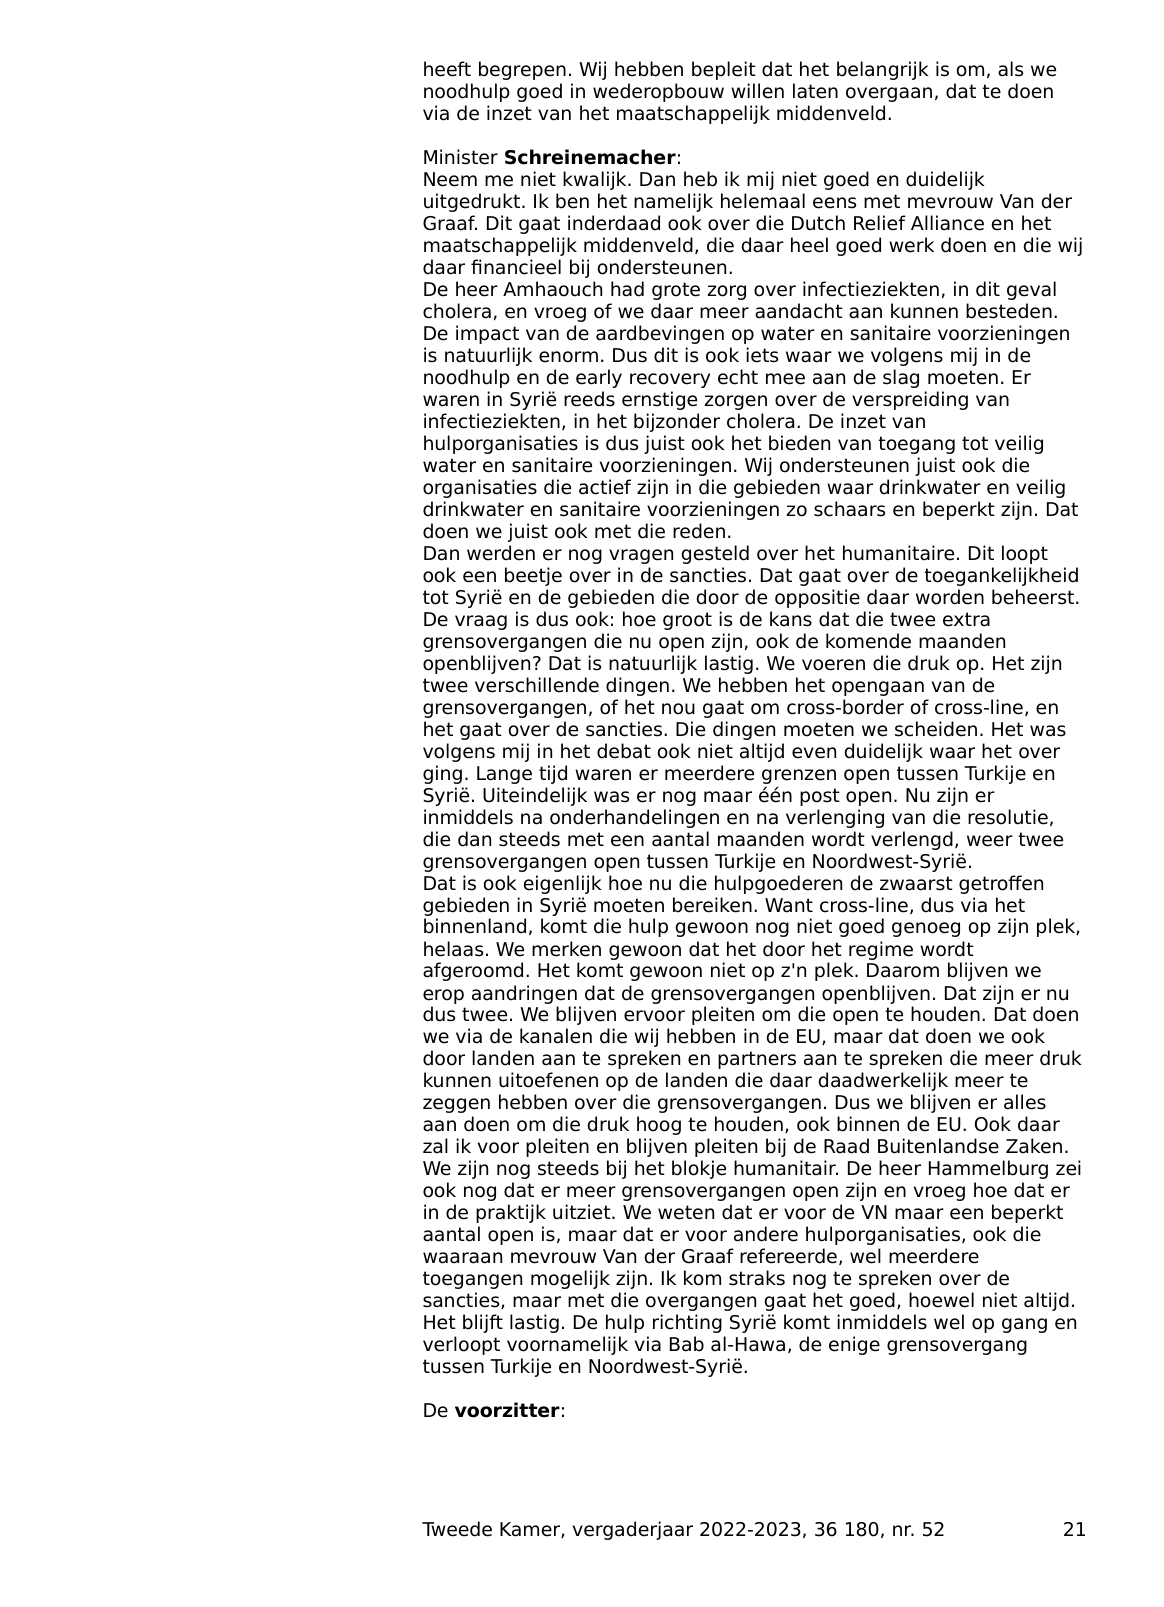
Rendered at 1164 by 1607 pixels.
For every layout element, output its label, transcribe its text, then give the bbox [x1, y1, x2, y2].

text Dan werden er nog vragen gesteld over het humanitaire. Dit loopt ook een beetje over in de sancties. Dat gaat over de toegankelijkheid tot Syrië en de gebieden die door de oppositie daar worden beheerst. De vraag is dus ook: hoe groot is de kans dat die twee extra grensovergangen die nu open zijn, ook de komende maanden openblijven? Dat is natuurlijk lastig. We voeren die druk op. Het zijn twee verschillende dingen. We hebben het opengaan van de grensovergangen, of het nou gaat om cross-border of cross-line, en het gaat over de sancties. Die dingen moeten we scheiden. Het was volgens mij in het debat ook niet altijd even duidelijk waar het over ging. Lange tijd waren er meerdere grenzen open tussen Turkije en Syrië. Uiteindelijk was er nog maar één post open. Nu zijn er inmiddels na onderhandelingen en na verlenging van die resolutie, die dan steeds met een aantal maanden wordt verlengd, weer twee grensovergangen open tussen Turkije en Noordwest-Syrië. [422, 543, 1087, 872]
text Minister Schreinemacher: [422, 147, 1087, 169]
text We zijn nog steeds bij het blokje humanitair. De heer Hammelburg zei ook nog dat er meer grensovergangen open zijn en vroeg hoe dat er in de praktijk uitziet. We weten dat er voor de VN maar een beperkt aantal open is, maar dat er voor andere hulporganisaties, ook die waaraan mevrouw Van der Graaf refereerde, wel meerdere toegangen mogelijk zijn. Ik kom straks nog te spreken over de sancties, maar met die overgangen gaat het goed, hoewel niet altijd. Het blijft lastig. De hulp richting Syrië komt inmiddels wel op gang en verloopt voornamelijk via Bab al-Hawa, de enige grensovergang tussen Turkije en Noordwest-Syrië. [422, 1158, 1087, 1378]
text Dat is ook eigenlijk hoe nu die hulpgoederen de zwaarst getroffen gebieden in Syrië moeten bereiken. Want cross-line, dus via het binnenland, komt die hulp gewoon nog niet goed genoeg op zijn plek, helaas. We merken gewoon dat het door het regime wordt afgeroomd. Het komt gewoon niet op z'n plek. Daarom blijven we erop aandringen dat de grensovergangen openblijven. Dat zijn er nu dus twee. We blijven ervoor pleiten om die open te houden. Dat doen we via de kanalen die wij hebben in de EU, maar dat doen we ook door landen aan te spreken en partners aan te spreken die meer druk kunnen uitoefenen op de landen die daar daadwerkelijk meer te zeggen hebben over die grensovergangen. Dus we blijven er alles aan doen om die druk hoog te houden, ook binnen de EU. Ook daar zal ik voor pleiten en blijven pleiten bij de Raad Buitenlandse Zaken. [422, 872, 1087, 1158]
text heeft begrepen. Wij hebben bepleit dat het belangrijk is om, als we noodhulp goed in wederopbouw willen laten overgaan, dat te doen via de inzet van het maatschappelijk middenveld. [422, 59, 1087, 125]
text De heer Amhaouch had grote zorg over infectieziekten, in dit geval cholera, en vroeg of we daar meer aandacht aan kunnen besteden. De impact van de aardbevingen op water en sanitaire voorzieningen is natuurlijk enorm. Dus dit is ook iets waar we volgens mij in de noodhulp en de early recovery echt mee aan de slag moeten. Er waren in Syrië reeds ernstige zorgen over de verspreiding van infectieziekten, in het bijzonder cholera. De inzet van hulporganisaties is dus juist ook het bieden van toegang tot veilig water en sanitaire voorzieningen. Wij ondersteunen juist ook die organisaties die actief zijn in die gebieden waar drinkwater en veilig drinkwater en sanitaire voorzieningen zo schaars en beperkt zijn. Dat doen we juist ook met die reden. [422, 279, 1087, 543]
text De voorzitter: [422, 1400, 1087, 1422]
text Neem me niet kwalijk. Dan heb ik mij niet goed en duidelijk uitgedrukt. Ik ben het namelijk helemaal eens met mevrouw Van der Graaf. Dit gaat inderdaad ook over die Dutch Relief Alliance en het maatschappelijk middenveld, die daar heel goed werk doen en die wij daar financieel bij ondersteunen. [422, 169, 1087, 279]
